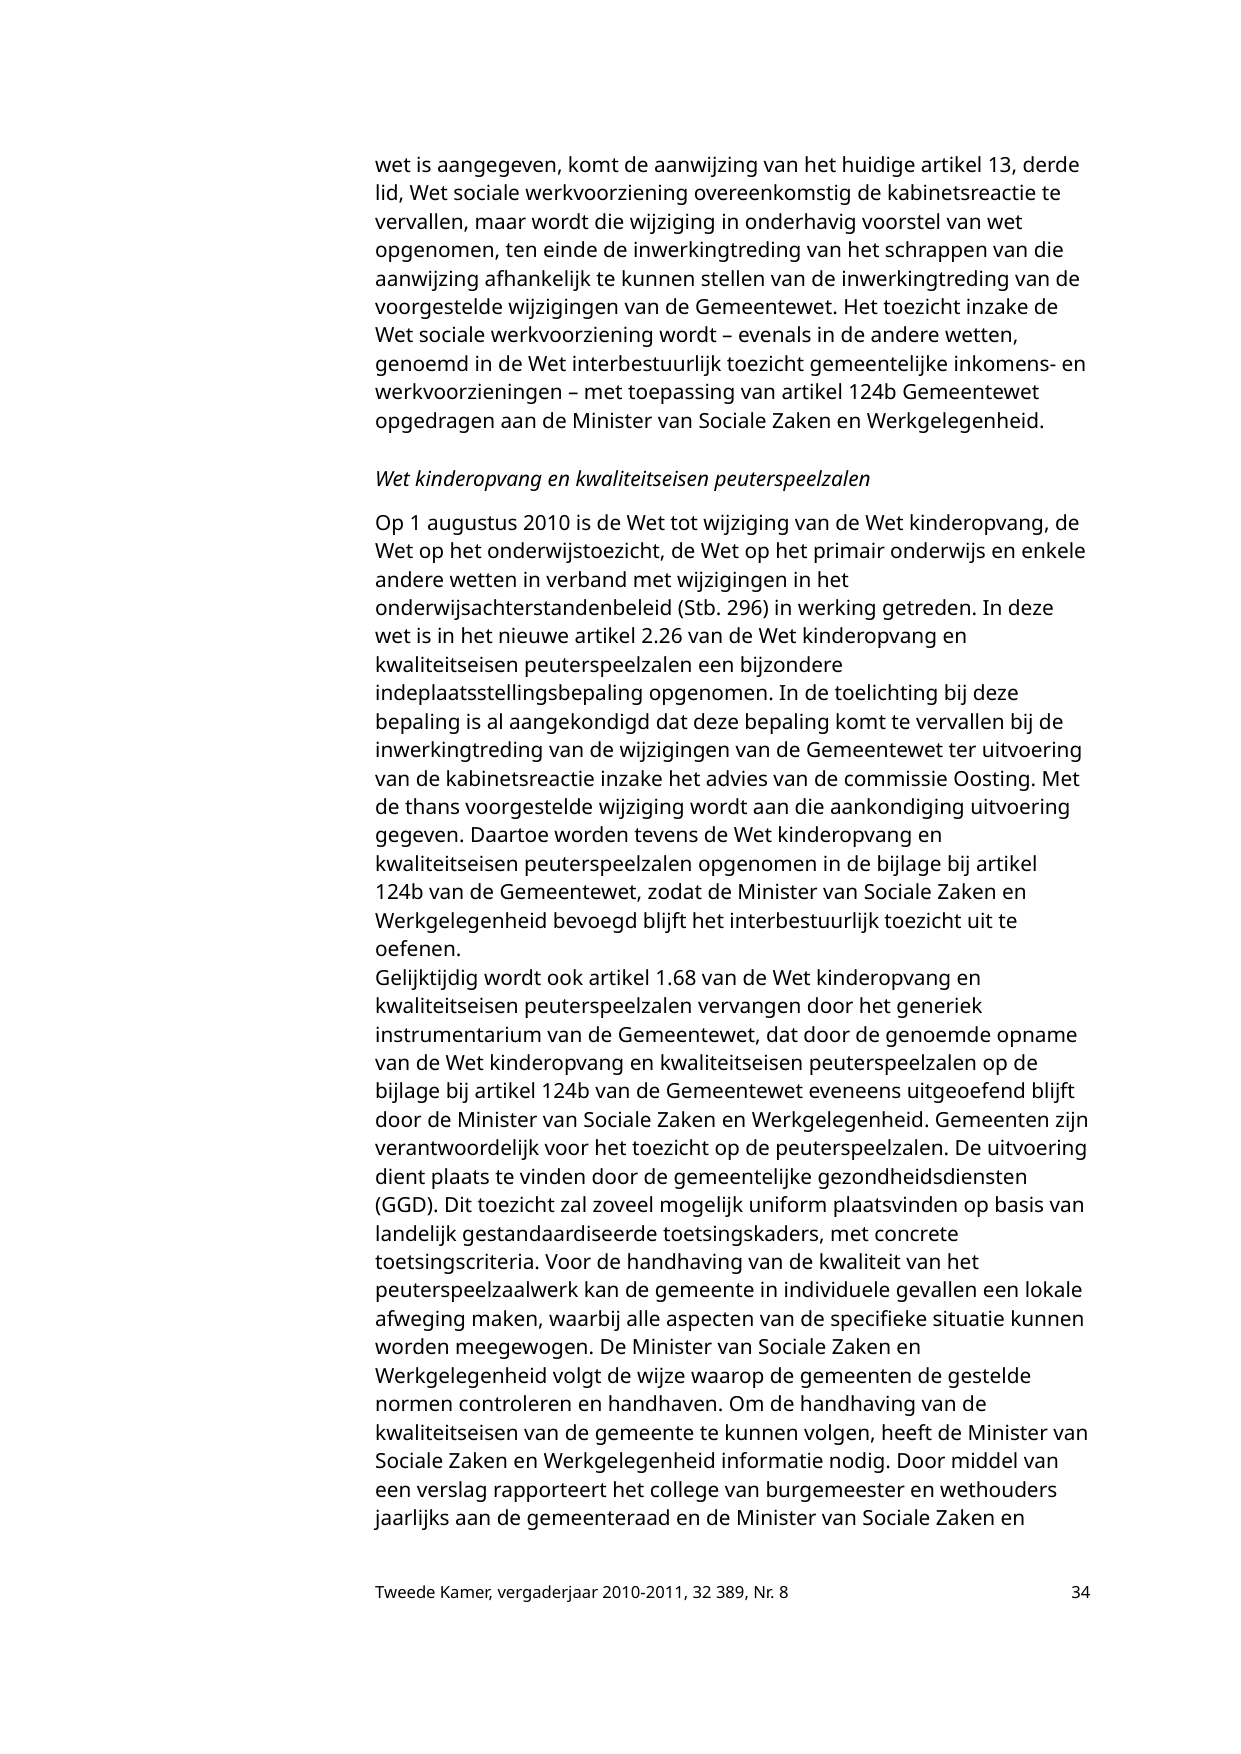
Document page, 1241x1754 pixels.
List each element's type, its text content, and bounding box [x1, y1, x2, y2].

text wet is aangegeven, komt de aanwijzing van het huidige artikel 13, derde lid, Wet sociale werkvoorziening overeenkomstig de kabinetsreactie te vervallen, maar wordt die wijziging in onderhavig voorstel van wet opgenomen, ten einde de inwerkingtreding van het schrappen van die aanwijzing afhankelijk te kunnen stellen van de inwerkingtreding van de voorgestelde wijzigingen van de Gemeentewet. Het toezicht inzake de Wet sociale werkvoorziening wordt – evenals in de andere wetten, genoemd in de Wet interbestuurlijk toezicht gemeentelijke inkomens- en werkvoorzieningen – met toepassing van artikel 124b Gemeentewet opgedragen aan de Minister van Sociale Zaken en Werkgelegenheid. [375, 150, 1090, 434]
text Op 1 augustus 2010 is de Wet tot wijziging van de Wet kinderopvang, de Wet op het onderwijstoezicht, de Wet op het primair onderwijs en enkele andere wetten in verband met wijzigingen in het onderwijsachterstandenbeleid (Stb. 296) in werking getreden. In deze wet is in het nieuwe artikel 2.26 van de Wet kinderopvang en kwaliteitseisen peuterspeelzalen een bijzondere indeplaatsstellingsbepaling opgenomen. In de toelichting bij deze bepaling is al aangekondigd dat deze bepaling komt te vervallen bij de inwerkingtreding van de wijzigingen van de Gemeentewet ter uitvoering van de kabinetsreactie inzake het advies van de commissie Oosting. Met de thans voorgestelde wijziging wordt aan die aankondiging uitvoering gegeven. Daartoe worden tevens de Wet kinderopvang en kwaliteitseisen peuterspeelzalen opgenomen in de bijlage bij artikel 124b van de Gemeentewet, zodat de Minister van Sociale Zaken en Werkgelegenheid bevoegd blijft het interbestuurlijk toezicht uit te oefenen. [375, 508, 1090, 963]
text Gelijktijdig wordt ook artikel 1.68 van de Wet kinderopvang en kwaliteitseisen peuterspeelzalen vervangen door het generiek instrumentarium van de Gemeentewet, dat door de genoemde opname van de Wet kinderopvang en kwaliteitseisen peuterspeelzalen op de bijlage bij artikel 124b van de Gemeentewet eveneens uitgeoefend blijft door de Minister van Sociale Zaken en Werkgelegenheid. Gemeenten zijn verantwoordelijk voor het toezicht op de peuterspeelzalen. De uitvoering dient plaats te vinden door de gemeentelijke gezondheidsdiensten (GGD). Dit toezicht zal zoveel mogelijk uniform plaatsvinden op basis van landelijk gestandaardiseerde toetsingskaders, met concrete toetsingscriteria. Voor de handhaving van de kwaliteit van het peuterspeelzaalwerk kan de gemeente in individuele gevallen een lokale afweging maken, waarbij alle aspecten van de specifieke situatie kunnen worden meegewogen. De Minister van Sociale Zaken en Werkgelegenheid volgt de wijze waarop de gemeenten de gestelde normen controleren en handhaven. Om de handhaving van de kwaliteitseisen van de gemeente te kunnen volgen, heeft de Minister van Sociale Zaken en Werkgelegenheid informatie nodig. Door middel van een verslag rapporteert het college van burgemeester en wethouders jaarlijks aan de gemeenteraad en de Minister van Sociale Zaken en [375, 963, 1090, 1532]
text Wet kinderopvang en kwaliteitseisen peuterspeelzalen [375, 464, 1090, 493]
